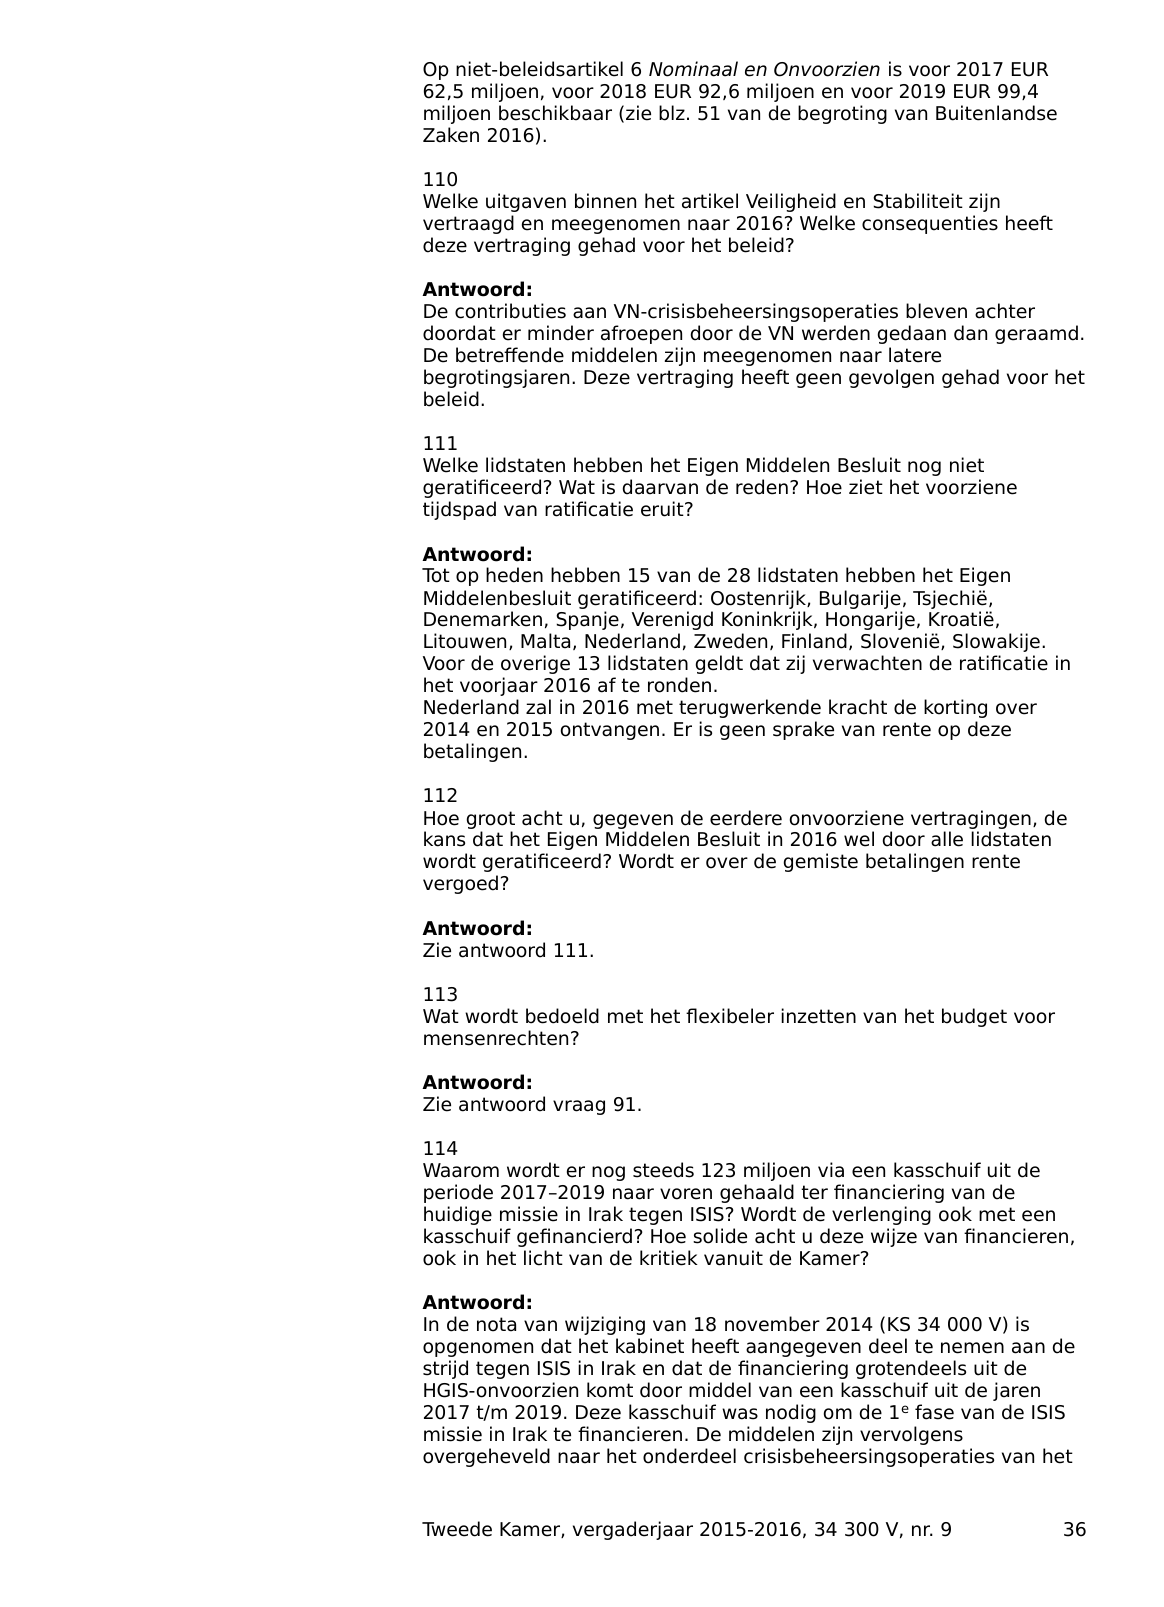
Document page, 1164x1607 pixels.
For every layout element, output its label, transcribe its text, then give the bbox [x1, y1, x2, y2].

text In de nota van wijziging van 18 november 2014 (KS 34 000 V) is opgenomen dat het kabinet heeft aangegeven deel te nemen aan de strijd tegen ISIS in Irak en dat de financiering grotendeels uit de HGIS-onvoorzien komt door middel van een kasschuif uit de jaren 2017 t/m 2019. Deze kasschuif was nodig om de 1e fase van de ISIS missie in Irak te financieren. De middelen zijn vervolgens overgeheveld naar het onderdeel crisisbeheersingsoperaties van het [422, 1314, 1087, 1468]
text Antwoord: [422, 279, 1087, 301]
text Voor de overige 13 lidstaten geldt dat zij verwachten de ratificatie in het voorjaar 2016 af te ronden. [422, 653, 1087, 697]
text De contributies aan VN-crisisbeheersingsoperaties bleven achter doordat er minder afroepen door de VN werden gedaan dan geraamd. De betreffende middelen zijn meegenomen naar latere begrotingsjaren. Deze vertraging heeft geen gevolgen gehad voor het beleid. [422, 301, 1087, 411]
text 114 [422, 1138, 1087, 1160]
text Zie antwoord 111. [422, 939, 1087, 961]
text Waarom wordt er nog steeds 123 miljoen via een kasschuif uit de periode 2017–2019 naar voren gehaald ter financiering van de huidige missie in Irak tegen ISIS? Wordt de verlenging ook met een kasschuif gefinancierd? Hoe solide acht u deze wijze van financieren, ook in het licht van de kritiek vanuit de Kamer? [422, 1160, 1087, 1270]
text Antwoord: [422, 1292, 1087, 1314]
text Tot op heden hebben 15 van de 28 lidstaten hebben het Eigen Middelenbesluit geratificeerd: Oostenrijk, Bulgarije, Tsjechië, Denemarken, Spanje, Verenigd Koninkrijk, Hongarije, Kroatië, Litouwen, Malta, Nederland, Zweden, Finland, Slovenië, Slowakije. [422, 565, 1087, 653]
text 111 [422, 433, 1087, 455]
text 110 [422, 169, 1087, 191]
text Wat wordt bedoeld met het flexibeler inzetten van het budget voor mensenrechten? [422, 1006, 1087, 1049]
text Antwoord: [422, 543, 1087, 565]
text Zie antwoord vraag 91. [422, 1094, 1087, 1116]
text Antwoord: [422, 917, 1087, 939]
text 113 [422, 984, 1087, 1006]
text Welke lidstaten hebben het Eigen Middelen Besluit nog niet geratificeerd? Wat is daarvan de reden? Hoe ziet het voorziene tijdspad van ratificatie eruit? [422, 455, 1087, 521]
text Hoe groot acht u, gegeven de eerdere onvoorziene vertragingen, de kans dat het Eigen Middelen Besluit in 2016 wel door alle lidstaten wordt geratificeerd? Wordt er over de gemiste betalingen rente vergoed? [422, 807, 1087, 895]
text Welke uitgaven binnen het artikel Veiligheid en Stabiliteit zijn vertraagd en meegenomen naar 2016? Welke consequenties heeft deze vertraging gehad voor het beleid? [422, 191, 1087, 257]
text Nederland zal in 2016 met terugwerkende kracht de korting over 2014 en 2015 ontvangen. Er is geen sprake van rente op deze betalingen. [422, 697, 1087, 763]
text Antwoord: [422, 1072, 1087, 1094]
text Op niet-beleidsartikel 6 Nominaal en Onvoorzien is voor 2017 EUR 62,5 miljoen, voor 2018 EUR 92,6 miljoen en voor 2019 EUR 99,4 miljoen beschikbaar (zie blz. 51 van de begroting van Buitenlandse Zaken 2016). [422, 59, 1087, 147]
text 112 [422, 785, 1087, 807]
